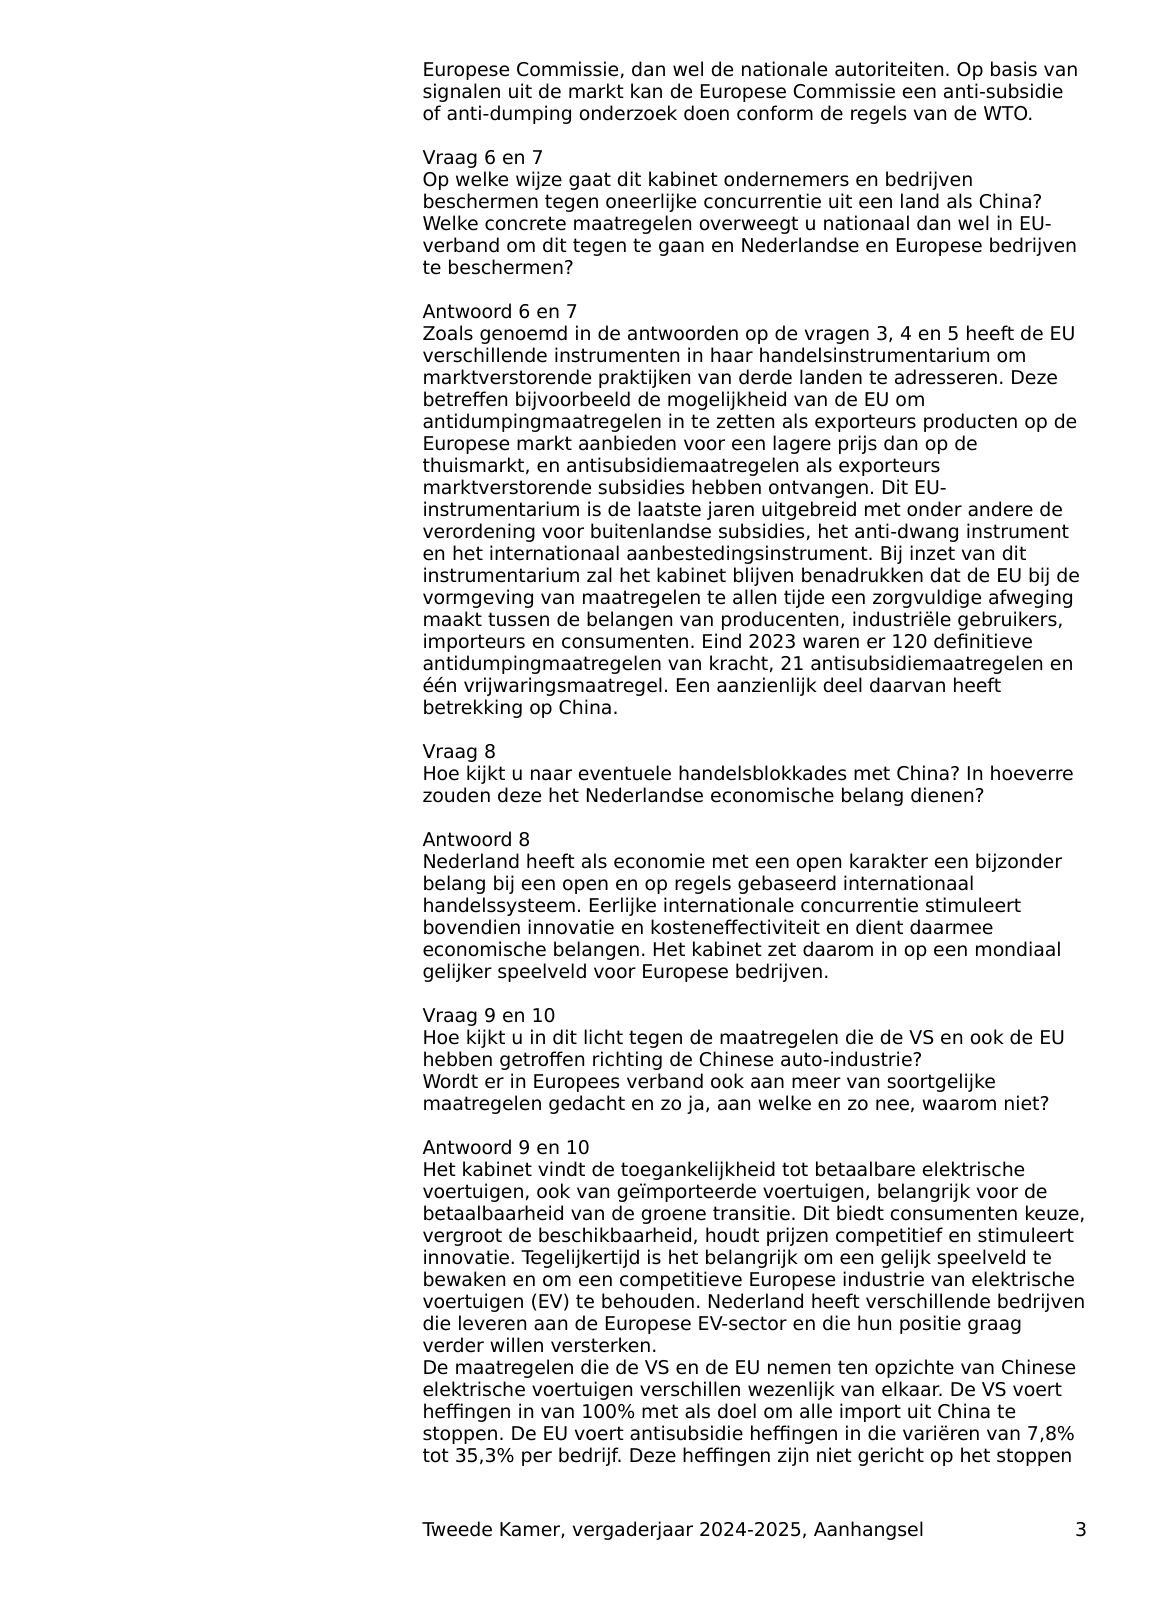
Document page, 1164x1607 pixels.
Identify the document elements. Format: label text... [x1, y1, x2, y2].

text Hoe kijkt u naar eventuele handelsblokkades met China? In hoeverre zouden deze het Nederlandse economische belang dienen? [422, 763, 1087, 807]
text Welke concrete maatregelen overweegt u nationaal dan wel in EU-verband om dit tegen te gaan en Nederlandse en Europese bedrijven te beschermen? [422, 213, 1087, 279]
text Antwoord 9 en 10 [422, 1137, 1087, 1159]
text Op welke wijze gaat dit kabinet ondernemers en bedrijven beschermen tegen oneerlijke concurrentie uit een land als China? [422, 169, 1087, 213]
text Vraag 8 [422, 741, 1087, 763]
text Europese Commissie, dan wel de nationale autoriteiten. Op basis van signalen uit de markt kan de Europese Commissie een anti-subsidie of anti-dumping onderzoek doen conform de regels van de WTO. [422, 59, 1087, 125]
text Wordt er in Europees verband ook aan meer van soortgelijke maatregelen gedacht en zo ja, aan welke en zo nee, waarom niet? [422, 1071, 1087, 1115]
text De maatregelen die de VS en de EU nemen ten opzichte van Chinese elektrische voertuigen verschillen wezenlijk van elkaar. De VS voert heffingen in van 100% met als doel om alle import uit China te stoppen. De EU voert antisubsidie heffingen in die variëren van 7,8% tot 35,3% per bedrijf. Deze heffingen zijn niet gericht op het stoppen [422, 1357, 1087, 1467]
text Het kabinet vindt de toegankelijkheid tot betaalbare elektrische voertuigen, ook van geïmporteerde voertuigen, belangrijk voor de betaalbaarheid van de groene transitie. Dit biedt consumenten keuze, vergroot de beschikbaarheid, houdt prijzen competitief en stimuleert innovatie. Tegelijkertijd is het belangrijk om een gelijk speelveld te bewaken en om een competitieve Europese industrie van elektrische voertuigen (EV) te behouden. Nederland heeft verschillende bedrijven die leveren aan de Europese EV-sector en die hun positie graag verder willen versterken. [422, 1159, 1087, 1357]
text Antwoord 6 en 7 [422, 301, 1087, 323]
text Hoe kijkt u in dit licht tegen de maatregelen die de VS en ook de EU hebben getroffen richting de Chinese auto-industrie? [422, 1027, 1087, 1071]
text Antwoord 8 [422, 829, 1087, 851]
text Zoals genoemd in de antwoorden op de vragen 3, 4 en 5 heeft de EU verschillende instrumenten in haar handelsinstrumentarium om marktverstorende praktijken van derde landen te adresseren. Deze betreffen bijvoorbeeld de mogelijkheid van de EU om antidumpingmaatregelen in te zetten als exporteurs producten op de Europese markt aanbieden voor een lagere prijs dan op de thuismarkt, en antisubsidiemaatregelen als exporteurs marktverstorende subsidies hebben ontvangen. Dit EU-instrumentarium is de laatste jaren uitgebreid met onder andere de verordening voor buitenlandse subsidies, het anti-dwang instrument en het internationaal aanbestedingsinstrument. Bij inzet van dit instrumentarium zal het kabinet blijven benadrukken dat de EU bij de vormgeving van maatregelen te allen tijde een zorgvuldige afweging maakt tussen de belangen van producenten, industriële gebruikers, importeurs en consumenten. Eind 2023 waren er 120 definitieve antidumpingmaatregelen van kracht, 21 antisubsidiemaatregelen en één vrijwaringsmaatregel. Een aanzienlijk deel daarvan heeft betrekking op China. [422, 323, 1087, 719]
text Nederland heeft als economie met een open karakter een bijzonder belang bij een open en op regels gebaseerd internationaal handelssysteem. Eerlijke internationale concurrentie stimuleert bovendien innovatie en kosteneffectiviteit en dient daarmee economische belangen. Het kabinet zet daarom in op een mondiaal gelijker speelveld voor Europese bedrijven. [422, 851, 1087, 983]
text Vraag 9 en 10 [422, 1005, 1087, 1027]
text Vraag 6 en 7 [422, 147, 1087, 169]
